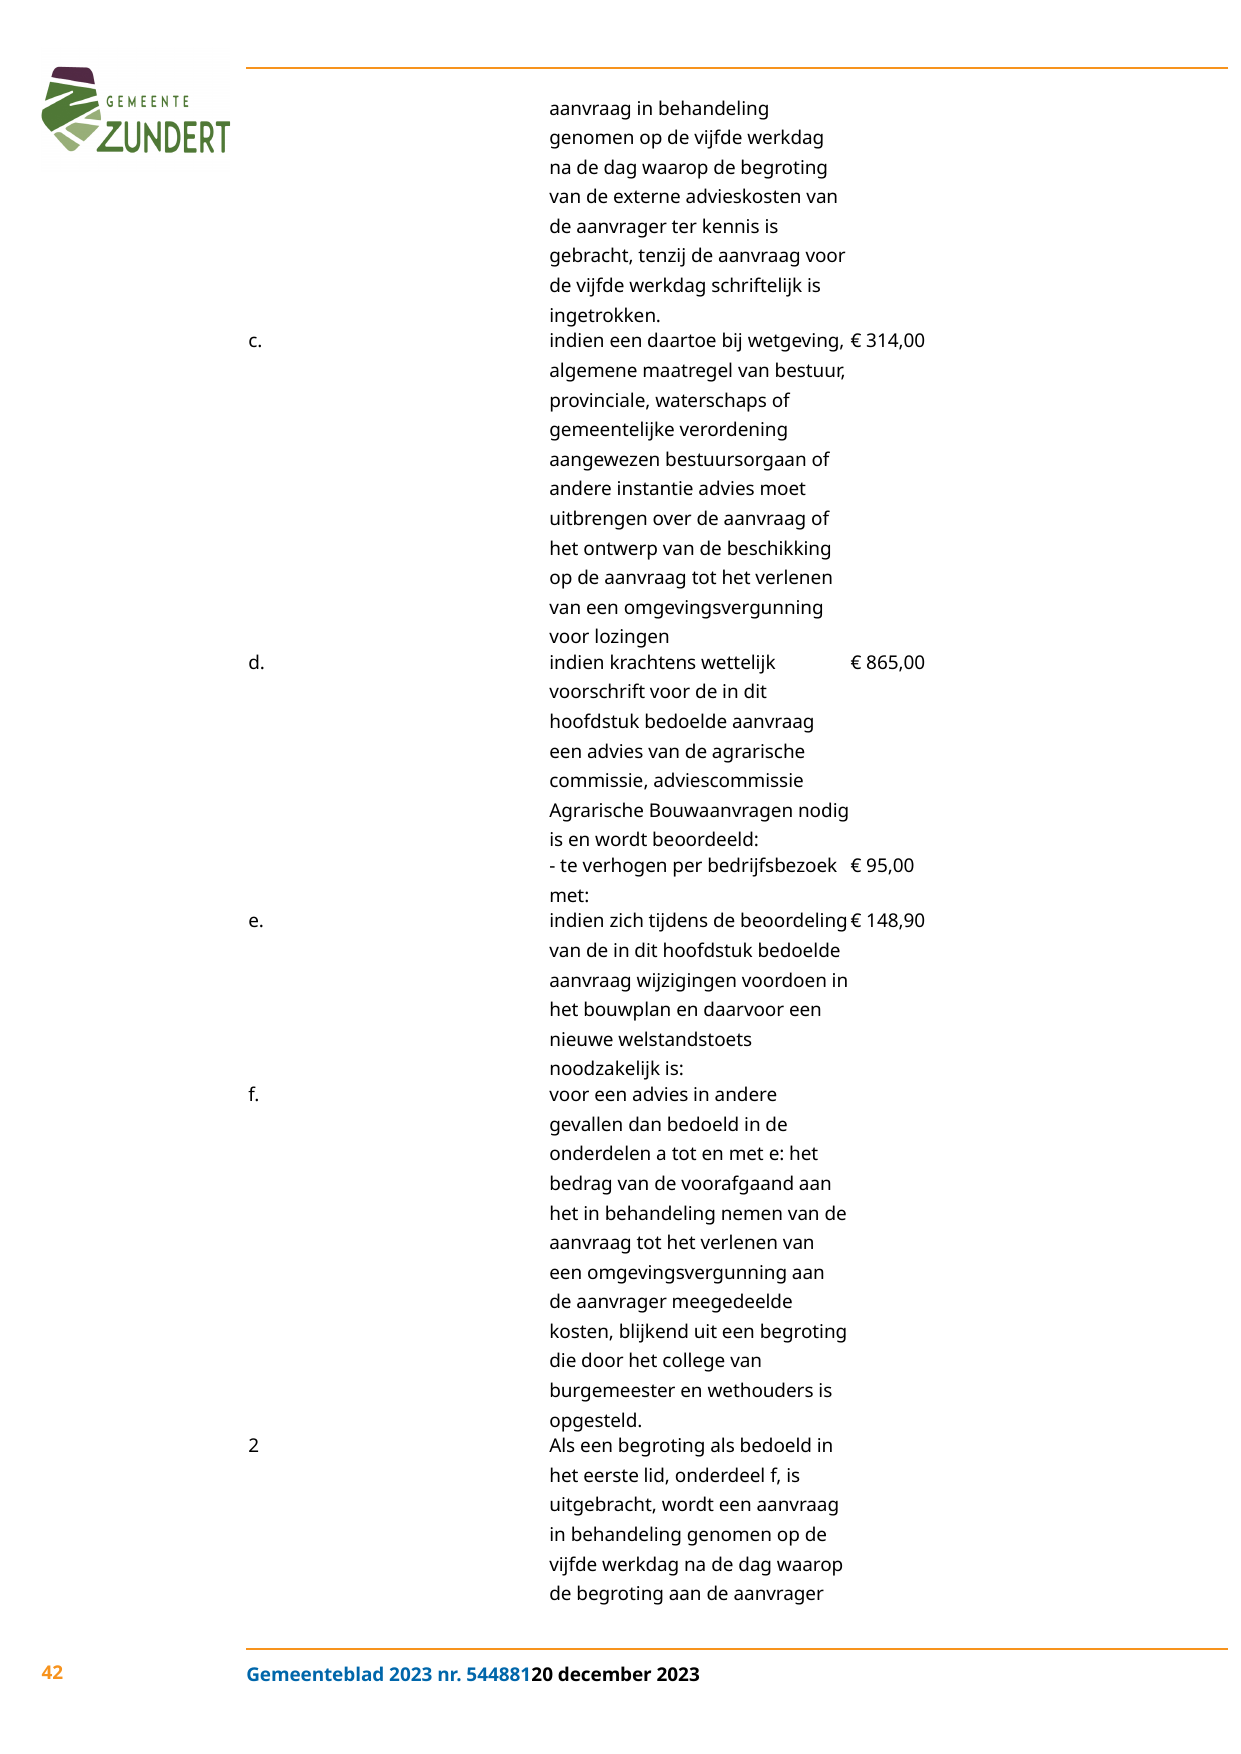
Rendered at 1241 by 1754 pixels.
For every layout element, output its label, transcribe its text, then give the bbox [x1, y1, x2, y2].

table_cell e. [248, 908, 549, 1081]
picture [41, 47, 231, 172]
table_cell [248, 853, 549, 908]
table_cell voor een advies in andere gevallen dan bedoeld in de onderdelen a tot en met e: het bedrag van de voorafgaand aan het in behandeling nemen van de aanvraag tot het verlenen van een omgevingsvergunning aan de aanvrager meegedeelde kosten, blijkend uit een begroting die door het college van burgemeester en wethouders is opgesteld. [549, 1081, 850, 1432]
table_cell d. [248, 649, 549, 852]
table_cell f. [248, 1081, 549, 1432]
table_cell € 148,90 [850, 908, 1152, 1081]
table_cell - te verhogen per bedrijfsbezoek met: [549, 853, 850, 908]
table_cell indien krachtens wettelijk voorschrift voor de in dit hoofdstuk bedoelde aanvraag een advies van de agrarische commissie, adviescommissie Agrarische Bouwaanvragen nodig is en wordt beoordeeld: [549, 649, 850, 852]
table_cell c. [248, 328, 549, 649]
table_cell aanvraag in behandeling genomen op de vijfde werkdag na de dag waarop de begroting van de externe advieskosten van de aanvrager ter kennis is gebracht, tenzij de aanvraag voor de vijfde werkdag schriftelijk is ingetrokken. [549, 95, 850, 328]
table_cell [850, 1433, 1152, 1606]
table_cell 2 [248, 1433, 549, 1606]
table_cell [850, 95, 1152, 328]
table_cell [248, 95, 549, 328]
table_cell € 865,00 [850, 649, 1152, 852]
table_cell € 95,00 [850, 853, 1152, 908]
table_cell Als een begroting als bedoeld in het eerste lid, onderdeel f, is uitgebracht, wordt een aanvraag in behandeling genomen op de vijfde werkdag na de dag waarop de begroting aan de aanvrager [549, 1433, 850, 1606]
table_cell [850, 1081, 1152, 1432]
table_cell indien een daartoe bij wetgeving, algemene maatregel van bestuur, provinciale, waterschaps of gemeentelijke verordening aangewezen bestuursorgaan of andere instantie advies moet uitbrengen over de aanvraag of het ontwerp van de beschikking op de aanvraag tot het verlenen van een omgevingsvergunning voor lozingen [549, 328, 850, 649]
table_cell € 314,00 [850, 328, 1152, 649]
table_cell indien zich tijdens de beoordeling van de in dit hoofdstuk bedoelde aanvraag wijzigingen voordoen in het bouwplan en daarvoor een nieuwe welstandstoets noodzakelijk is: [549, 908, 850, 1081]
